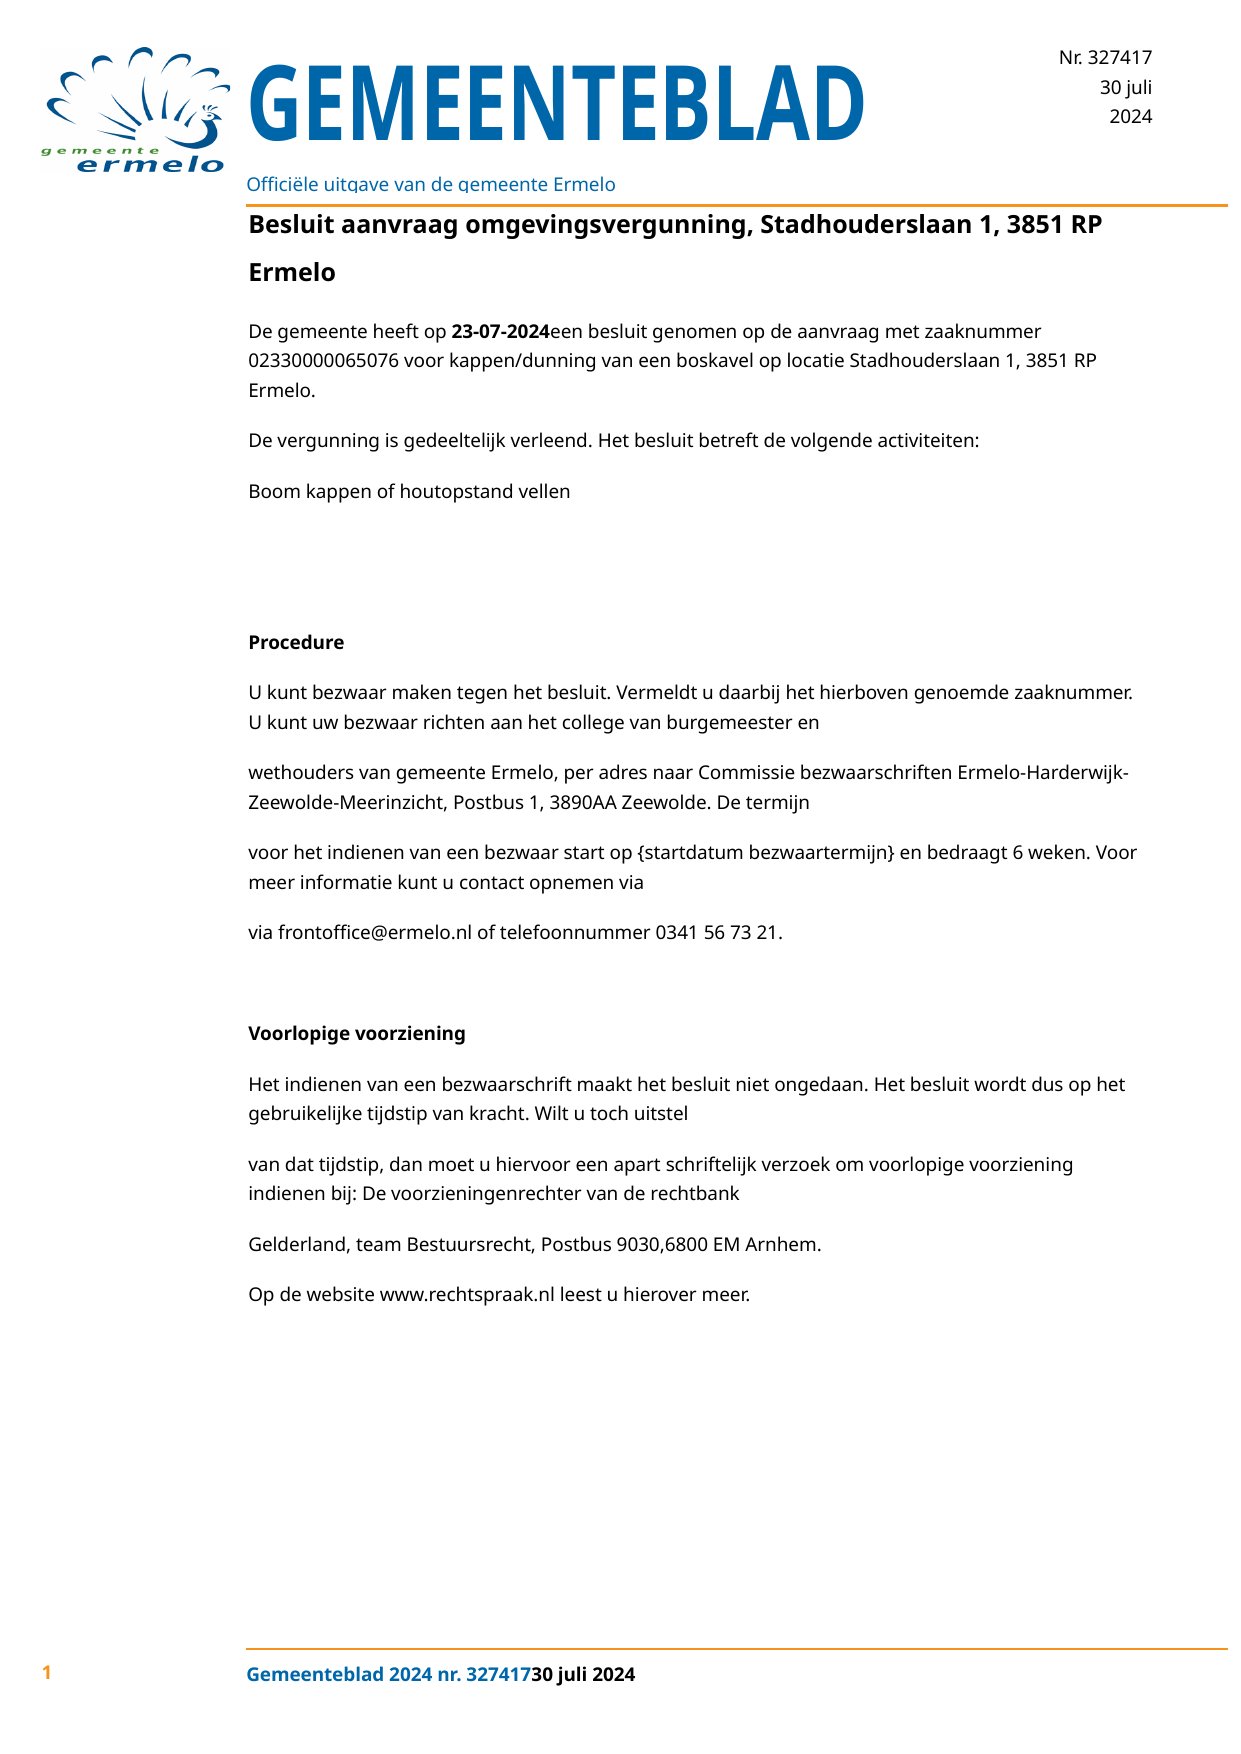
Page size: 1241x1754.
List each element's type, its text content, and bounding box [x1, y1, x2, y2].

text De gemeente heeft op 23-07-2024een besluit genomen op de aanvraag met zaaknummer 02330000065076 voor kappen/dunning van een boskavel op locatie Stadhouderslaan 1, 3851 RP Ermelo. [248, 318, 1152, 403]
text voor het indienen van een bezwaar start op {startdatum bezwaartermijn} en bedraagt 6 weken. Voor meer informatie kunt u contact opnemen via [248, 839, 1152, 895]
text Besluit aanvraag omgevingsvergunning, Stadhouderslaan 1, 3851 RP Ermelo [248, 207, 1152, 288]
text U kunt bezwaar maken tegen het besluit. Vermeldt u daarbij het hierboven genoemde zaaknummer. U kunt uw bezwaar richten aan het college van burgemeester en [248, 679, 1152, 735]
text wethouders van gemeente Ermelo, per adres naar Commissie bezwaarschriften Ermelo-Harderwijk-Zeewolde-Meerinzicht, Postbus 1, 3890AA Zeewolde. De termijn [248, 759, 1152, 815]
text van dat tijdstip, dan moet u hiervoor een apart schriftelijk verzoek om voorlopige voorziening indienen bij: De voorzieningenrechter van de rechtbank [248, 1151, 1152, 1206]
text Procedure [248, 629, 1152, 655]
text Voorlopige voorziening [248, 1020, 1152, 1046]
text Op de website www.rechtspraak.nl leest u hierover meer. [248, 1281, 1152, 1307]
text Boom kappen of houtopstand vellen [248, 478, 1152, 504]
text Het indienen van een bezwaarschrift maakt het besluit niet ongedaan. Het besluit wordt dus op het gebruikelijke tijdstip van kracht. Wilt u toch uitstel [248, 1071, 1152, 1126]
text via frontoffice@ermelo.nl of telefoonnummer 0341 56 73 21. [248, 919, 1152, 945]
text Gelderland, team Bestuursrecht, Postbus 9030,6800 EM Arnhem. [248, 1231, 1152, 1257]
text De vergunning is gedeeltelijk verleend. Het besluit betreft de volgende activiteiten: [248, 427, 1152, 453]
picture [41, 47, 231, 172]
